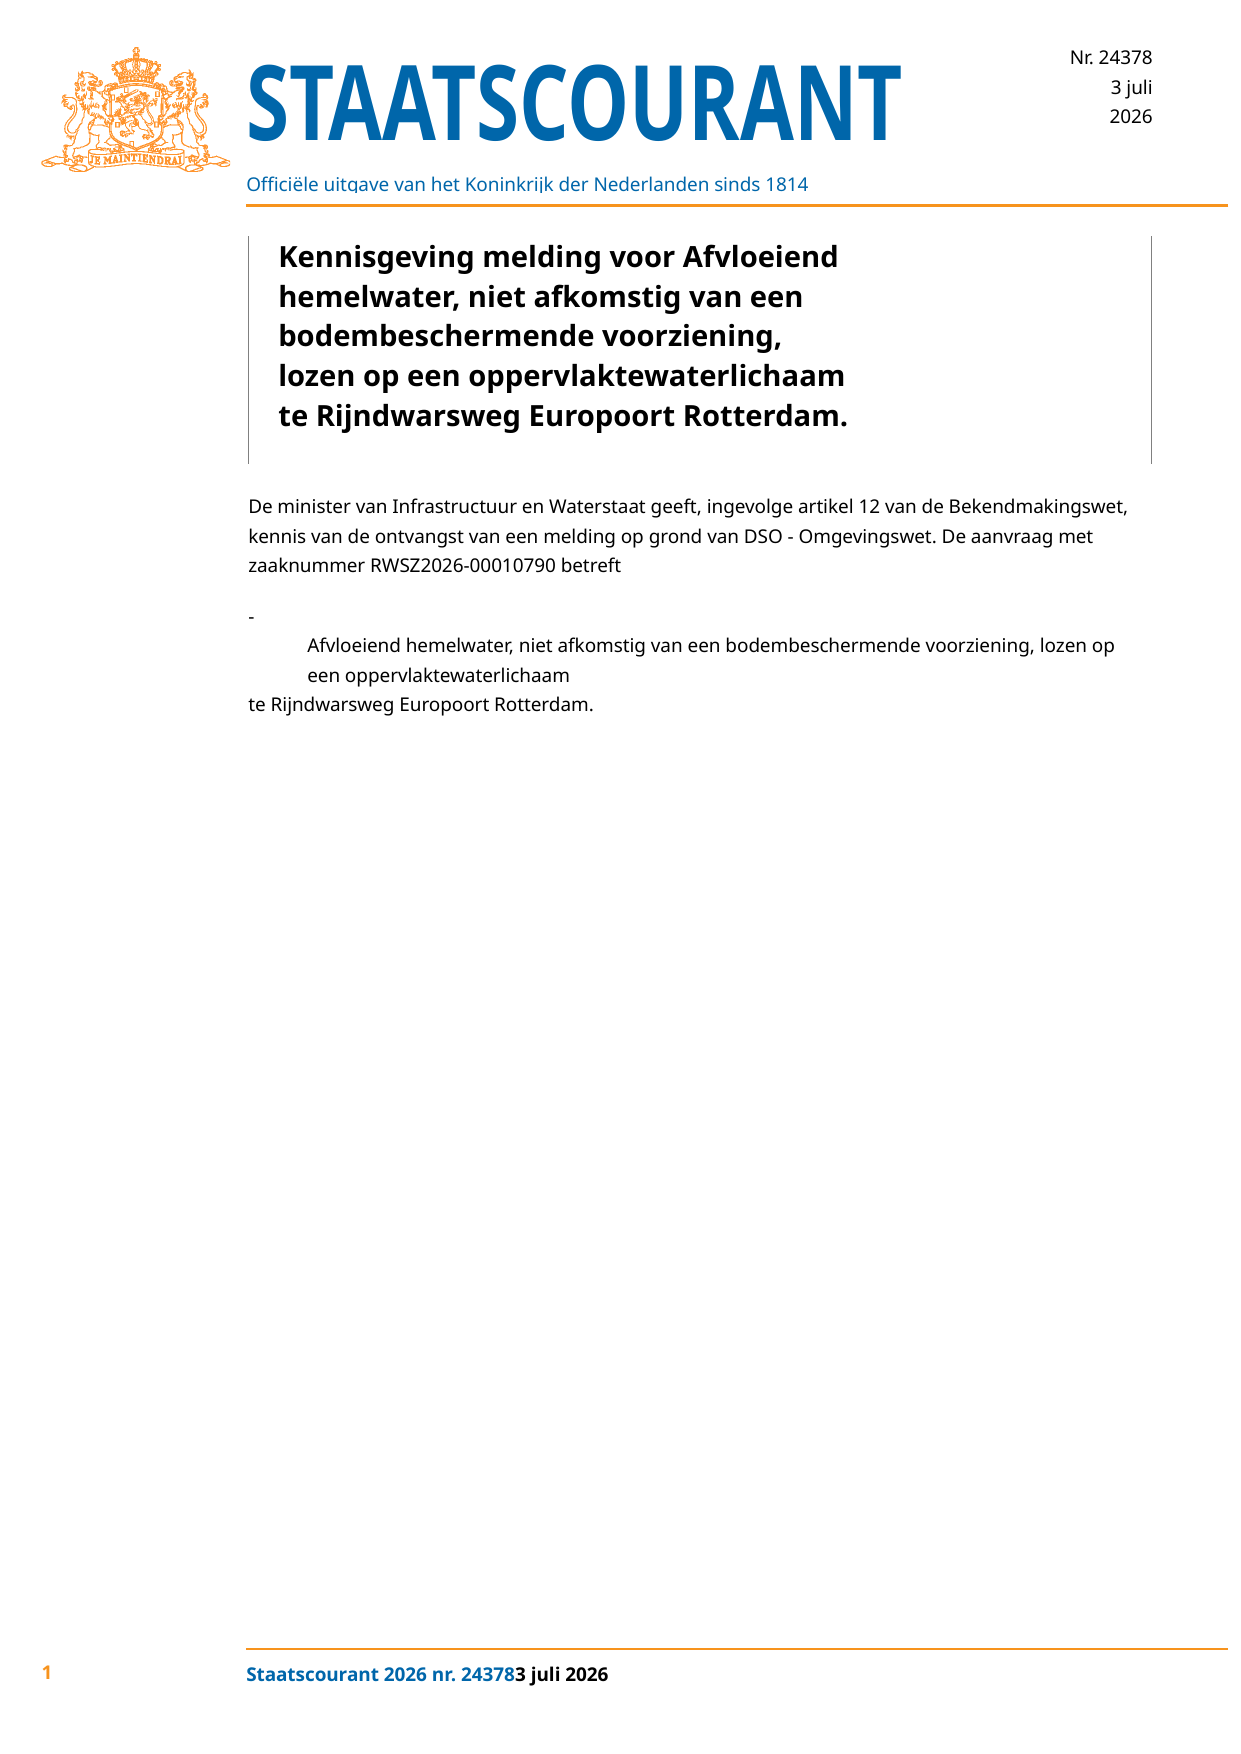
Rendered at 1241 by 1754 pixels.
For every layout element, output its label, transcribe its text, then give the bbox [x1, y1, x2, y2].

table_header Kennisgeving melding voor Afvloeiend hemelwater, niet afkomstig van een bodembeschermende voorziening, lozen op een oppervlaktewaterlichaam te Rijndwarsweg Europoort Rotterdam. [249, 236, 850, 464]
text te Rijndwarsweg Europoort Rotterdam. [248, 692, 1152, 717]
table_header [850, 414, 1151, 464]
table_header [1090, 236, 1151, 413]
picture [41, 47, 231, 172]
text De minister van Infrastructuur en Waterstaat geeft, ingevolge artikel 12 van de Bekendmakingswet, kennis van de ontvangst van een melding op grond van DSO - Omgevingswet. De aanvraag met zaaknummer RWSZ2026-00010790 betreft [248, 493, 1152, 578]
list Afvloeiend hemelwater, niet afkomstig van een bodembeschermende voorziening, lozen op een oppervlaktewaterlichaam [248, 632, 1152, 688]
table_header [850, 236, 912, 413]
picture [912, 236, 1090, 414]
